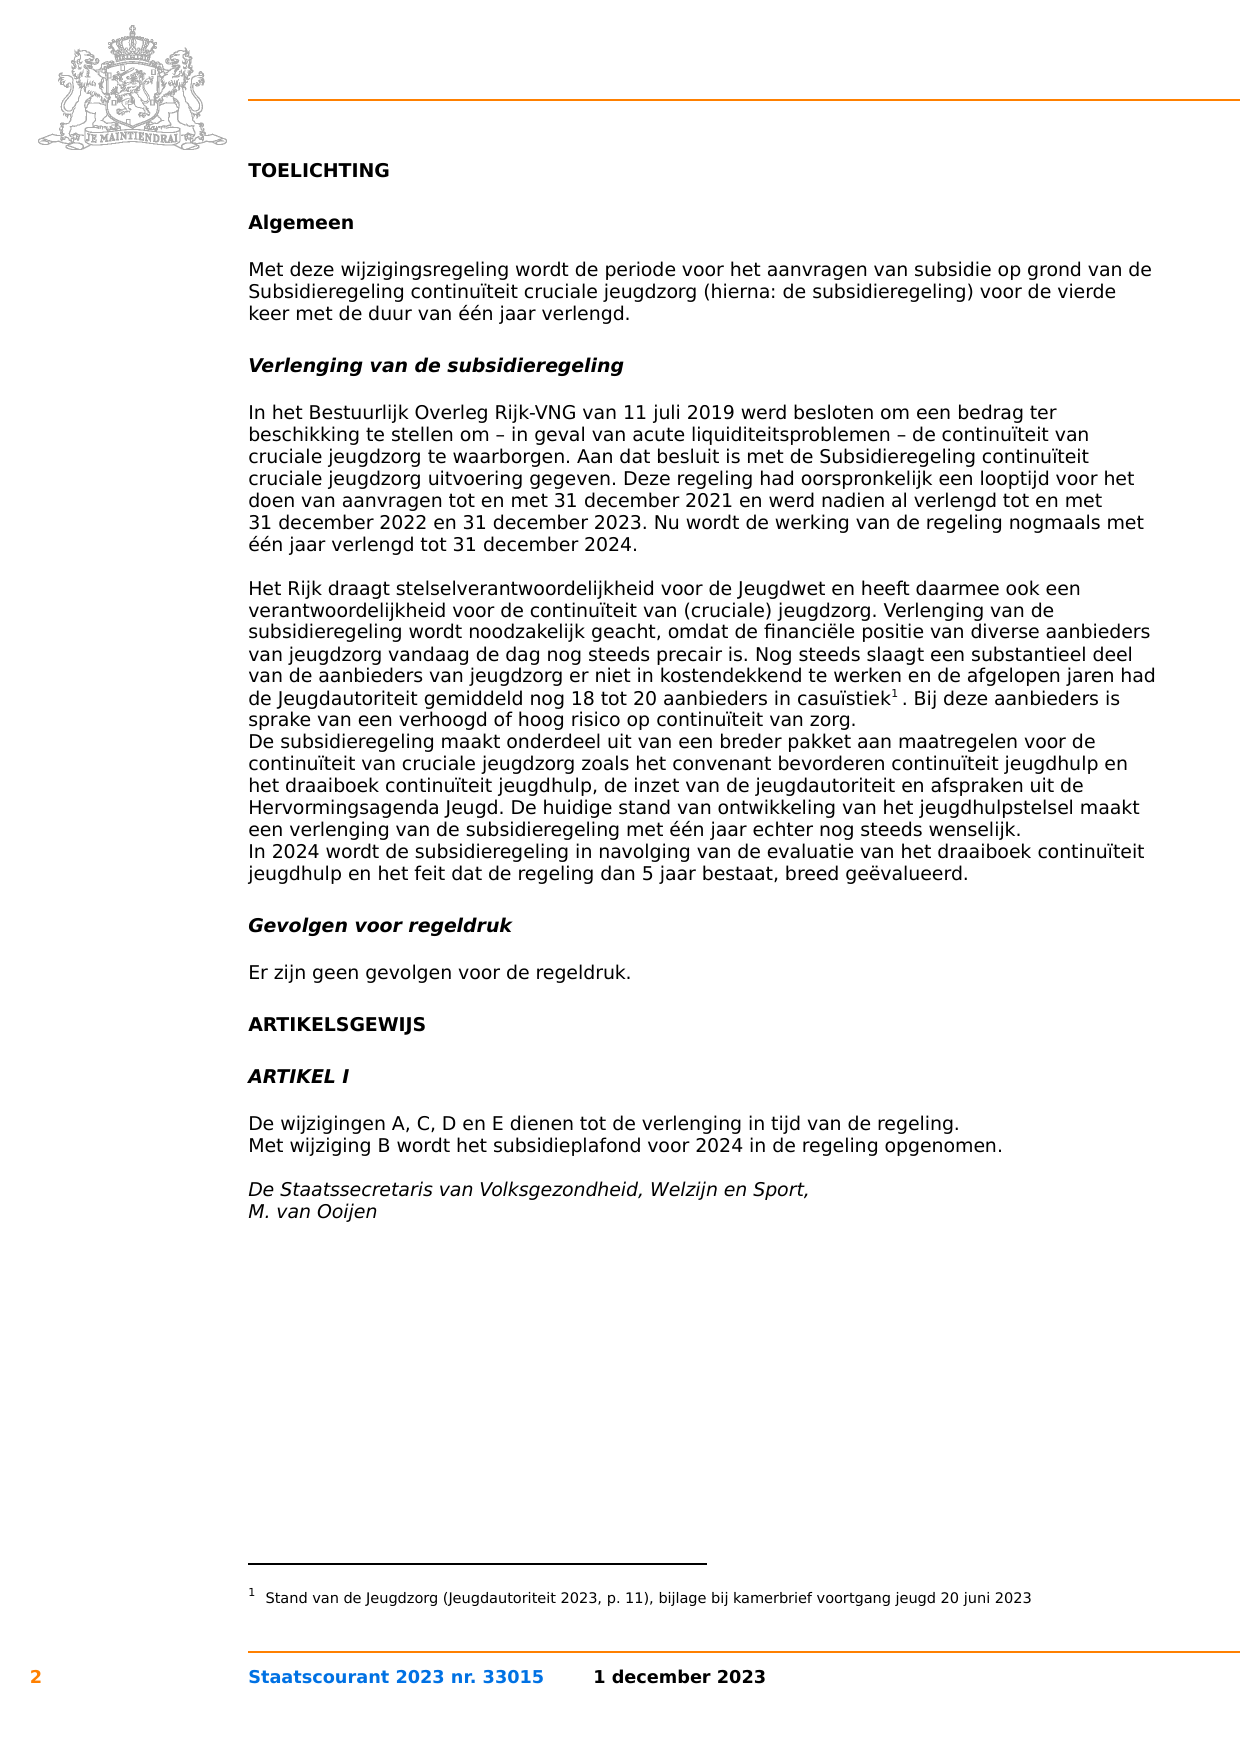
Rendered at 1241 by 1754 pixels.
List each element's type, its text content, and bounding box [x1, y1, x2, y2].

subtitle Algemeen [248, 212, 1163, 234]
subtitle TOELICHTING [248, 160, 1163, 182]
text Met wijziging B wordt het subsidieplafond voor 2024 in de regeling opgenomen. [248, 1135, 1163, 1157]
text In het Bestuurlijk Overleg Rijk-VNG van 11 juli 2019 werd besloten om een bedrag ter beschikking te stellen om – in geval van acute liquiditeitsproblemen – de continuïteit van cruciale jeugdzorg te waarborgen. Aan dat besluit is met de Subsidieregeling continuïteit cruciale jeugdzorg uitvoering gegeven. Deze regeling had oorspronkelijk een looptijd voor het doen van aanvragen tot en met 31 december 2021 en werd nadien al verlengd tot en met 31 december 2022 en 31 december 2023. Nu wordt de werking van de regeling nogmaals met één jaar verlengd tot 31 december 2024. [248, 402, 1163, 556]
subtitle ARTIKELSGEWIJS [248, 1014, 1163, 1036]
text De subsidieregeling maakt onderdeel uit van een breder pakket aan maatregelen voor de continuïteit van cruciale jeugdzorg zoals het convenant bevorderen continuïteit jeugdhulp en het draaiboek continuïteit jeugdhulp, de inzet van de jeugdautoriteit en afspraken uit de Hervormingsagenda Jeugd. De huidige stand van ontwikkeling van het jeugdhulpstelsel maakt een verlenging van de subsidieregeling met één jaar echter nog steeds wenselijk. [248, 731, 1163, 841]
text Stand van de Jeugdzorg (Jeugdautoriteit 2023, p. 11), bijlage bij kamerbrief voortgang jeugd 20 juni 2023 [248, 1586, 1163, 1608]
text In 2024 wordt de subsidieregeling in navolging van de evaluatie van het draaiboek continuïteit jeugdhulp en het feit dat de regeling dan 5 jaar bestaat, breed geëvalueerd. [248, 841, 1163, 885]
picture [38, 25, 227, 150]
subtitle ARTIKEL I [248, 1066, 1163, 1088]
text De Staatssecretaris van Volksgezondheid, Welzijn en Sport, M. van Ooijen [248, 1179, 1163, 1223]
subtitle Gevolgen voor regeldruk [248, 915, 1163, 937]
subtitle Verlenging van de subsidieregeling [248, 355, 1163, 377]
text Er zijn geen gevolgen voor de regeldruk. [248, 962, 1163, 984]
text Met deze wijzigingsregeling wordt de periode voor het aanvragen van subsidie op grond van de Subsidieregeling continuïteit cruciale jeugdzorg (hierna: de subsidieregeling) voor de vierde keer met de duur van één jaar verlengd. [248, 259, 1163, 325]
text De wijzigingen A, C, D en E dienen tot de verlenging in tijd van de regeling. [248, 1113, 1163, 1135]
text Het Rijk draagt stelselverantwoordelijkheid voor de Jeugdwet en heeft daarmee ook een verantwoordelijkheid voor de continuïteit van (cruciale) jeugdzorg. Verlenging van de subsidieregeling wordt noodzakelijk geacht, omdat de financiële positie van diverse aanbieders van jeugdzorg vandaag de dag nog steeds precair is. Nog steeds slaagt een substantieel deel van de aanbieders van jeugdzorg er niet in kostendekkend te werken en de afgelopen jaren had de Jeugdautoriteit gemiddeld nog 18 tot 20 aanbieders in casuïstiek. Bij deze aanbieders is sprake van een verhoogd of hoog risico op continuïteit van zorg. [248, 577, 1163, 731]
